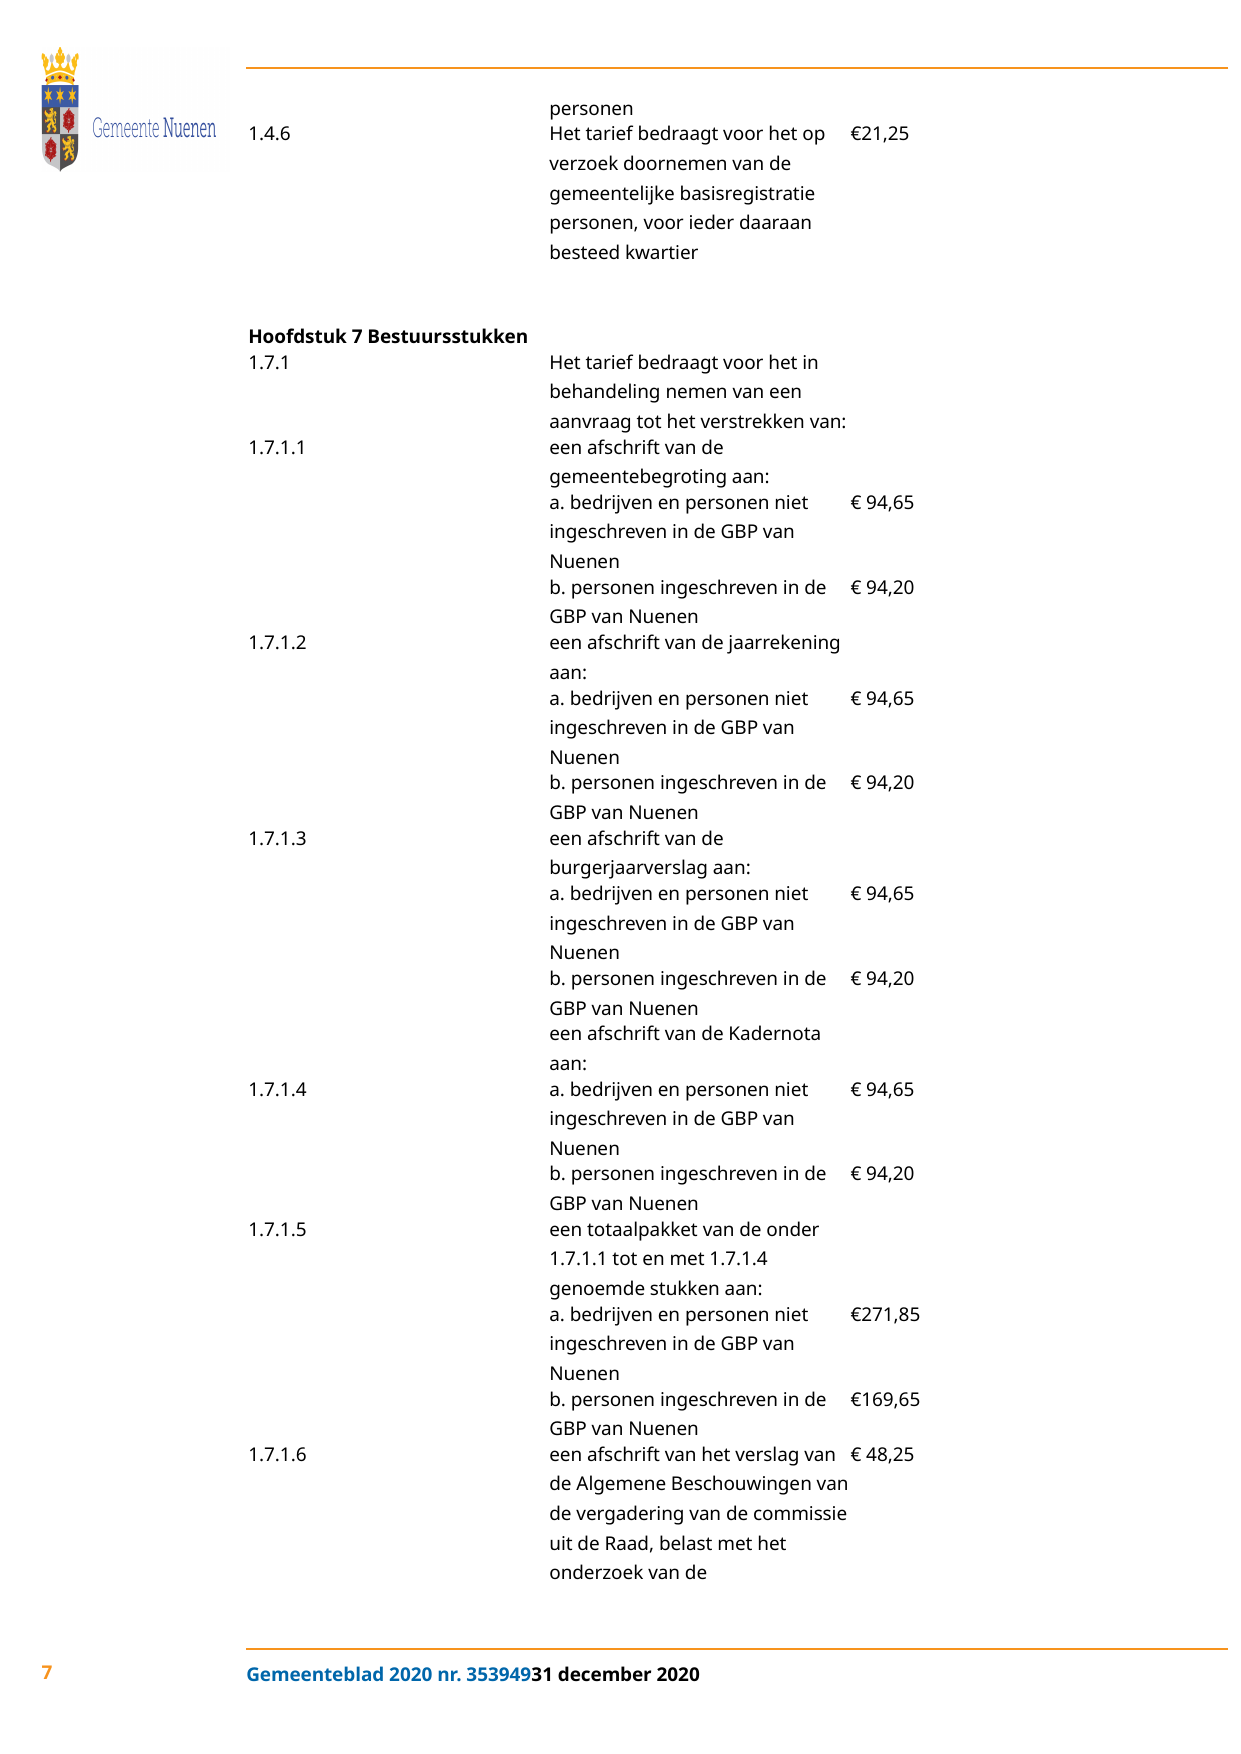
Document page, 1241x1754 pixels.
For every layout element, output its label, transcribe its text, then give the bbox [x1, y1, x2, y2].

table_cell [549, 265, 850, 290]
table_cell [248, 965, 549, 1020]
table_cell b. personen ingeschreven in de GBP van Nuenen [549, 574, 850, 629]
table_cell [248, 574, 549, 629]
table_cell [248, 770, 549, 825]
table_cell [850, 1020, 1152, 1076]
table_cell Het tarief bedraagt voor het op verzoek doornemen van de gemeentelijke basisregistratie personen, voor ieder daaraan besteed kwartier [549, 121, 850, 264]
table_cell € 94,65 [850, 1076, 1152, 1161]
table_cell [850, 1216, 1152, 1301]
table_cell a. bedrijven en personen niet ingeschreven in de GBP van Nuenen [549, 685, 850, 769]
table_cell [248, 265, 549, 290]
table_cell € 94,65 [850, 685, 1152, 769]
table_cell b. personen ingeschreven in de GBP van Nuenen [549, 1161, 850, 1216]
table_cell € 94,20 [850, 574, 1152, 629]
table_cell 1.7.1.4 [248, 1076, 549, 1161]
table_cell € 94,20 [850, 1161, 1152, 1216]
table_cell [248, 1301, 549, 1386]
table_cell een afschrift van het verslag van de Algemene Beschouwingen van de vergadering van de commissie uit de Raad, belast met het onderzoek van de [549, 1441, 850, 1585]
table_cell € 94,20 [850, 965, 1152, 1020]
table_cell € 94,65 [850, 489, 1152, 574]
table_cell [248, 685, 549, 769]
table_cell personen [549, 95, 850, 121]
table_cell [248, 1020, 549, 1076]
table_cell [248, 95, 549, 121]
table_cell een afschrift van de Kadernota aan: [549, 1020, 850, 1076]
table_cell [850, 349, 1152, 434]
table_cell b. personen ingeschreven in de GBP van Nuenen [549, 770, 850, 825]
table_cell een afschrift van de gemeentebegroting aan: [549, 434, 850, 489]
table_cell [248, 489, 549, 574]
table_cell €169,65 [850, 1386, 1152, 1441]
table_cell een afschrift van de jaarrekening aan: [549, 629, 850, 685]
picture [41, 47, 231, 172]
table_cell 1.7.1 [248, 349, 549, 434]
table_cell [248, 1386, 549, 1441]
table_cell 1.4.6 [248, 121, 549, 264]
table_cell 1.7.1.3 [248, 825, 549, 880]
table_cell a. bedrijven en personen niet ingeschreven in de GBP van Nuenen [549, 1076, 850, 1161]
table_cell b. personen ingeschreven in de GBP van Nuenen [549, 1386, 850, 1441]
table_cell Het tarief bedraagt voor het in behandeling nemen van een aanvraag tot het verstrekken van: [549, 349, 850, 434]
table_cell [850, 825, 1152, 880]
table_cell [850, 265, 1152, 290]
table_header [850, 323, 1152, 349]
table_cell € 48,25 [850, 1441, 1152, 1585]
table_cell [850, 95, 1152, 121]
table_cell een totaalpakket van de onder 1.7.1.1 tot en met 1.7.1.4 genoemde stukken aan: [549, 1216, 850, 1301]
table_cell € 94,65 [850, 880, 1152, 965]
table_cell a. bedrijven en personen niet ingeschreven in de GBP van Nuenen [549, 1301, 850, 1386]
table_cell € 94,20 [850, 770, 1152, 825]
table_header Hoofdstuk 7 Bestuursstukken [248, 323, 850, 349]
table_cell b. personen ingeschreven in de GBP van Nuenen [549, 965, 850, 1020]
table_cell een afschrift van de burgerjaarverslag aan: [549, 825, 850, 880]
table_cell [248, 880, 549, 965]
table_cell [850, 434, 1152, 489]
table_cell [248, 1161, 549, 1216]
table_cell €21,25 [850, 121, 1152, 264]
table_cell a. bedrijven en personen niet ingeschreven in de GBP van Nuenen [549, 489, 850, 574]
table_cell 1.7.1.5 [248, 1216, 549, 1301]
table_cell 1.7.1.1 [248, 434, 549, 489]
table_cell 1.7.1.6 [248, 1441, 549, 1585]
table_cell [850, 629, 1152, 685]
table_cell €271,85 [850, 1301, 1152, 1386]
table_cell 1.7.1.2 [248, 629, 549, 685]
table_cell a. bedrijven en personen niet ingeschreven in de GBP van Nuenen [549, 880, 850, 965]
